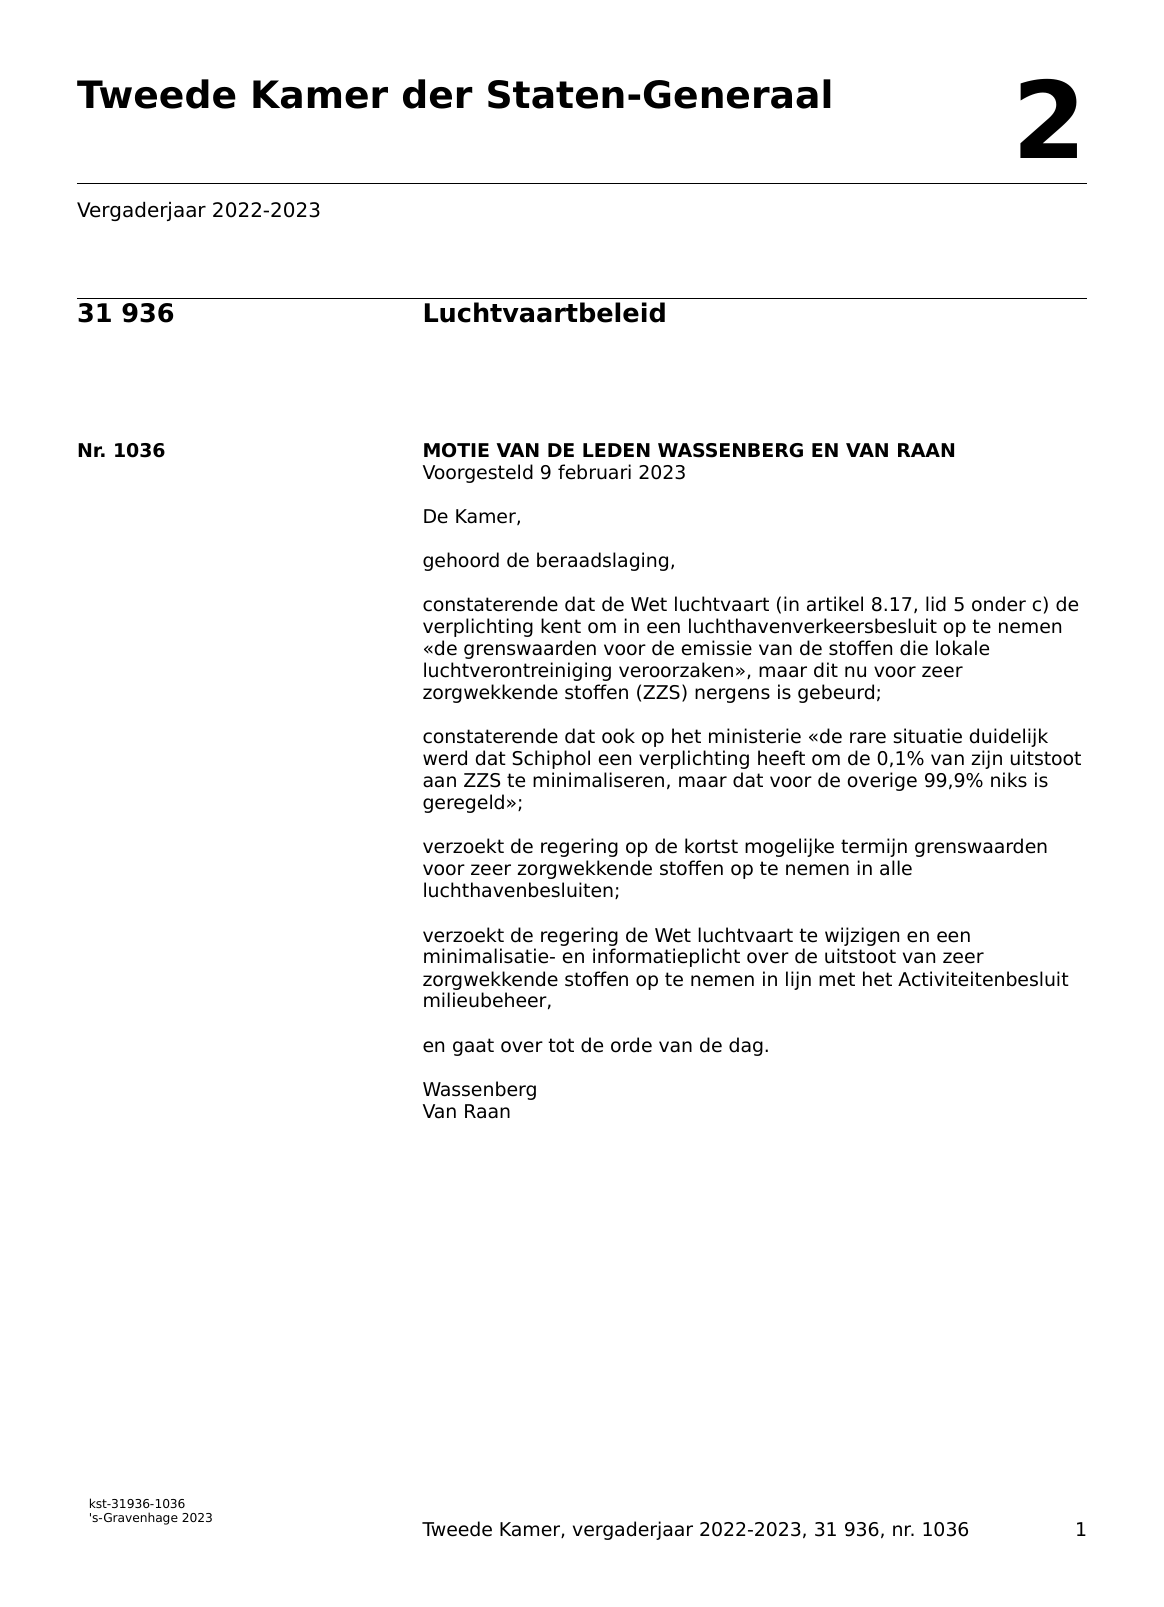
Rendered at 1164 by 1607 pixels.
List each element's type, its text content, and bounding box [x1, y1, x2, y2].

text 's-Gravenhage 2023 [88, 1511, 323, 1525]
text en gaat over tot de orde van de dag. [422, 1034, 1087, 1057]
text verzoekt de regering op de kortst mogelijke termijn grenswaarden voor zeer zorgwekkende stoffen op te nemen in alle luchthavenbesluiten; [422, 836, 1087, 902]
text kst-31936-1036 [88, 1497, 323, 1511]
text gehoord de beraadslaging, [422, 550, 1087, 572]
text Wassenberg [422, 1079, 1087, 1101]
text verzoekt de regering de Wet luchtvaart te wijzigen en een minimalisatie- en informatieplicht over de uitstoot van zeer zorgwekkende stoffen op te nemen in lijn met het Activiteitenbesluit milieubeheer, [422, 924, 1087, 1012]
table_cell Vergaderjaar 2022-2023 [77, 184, 1087, 298]
text constaterende dat ook op het ministerie «de rare situatie duidelijk werd dat Schiphol een verplichting heeft om de 0,1% van zijn uitstoot aan ZZS te minimaliseren, maar dat voor de overige 99,9% niks is geregeld»; [422, 726, 1087, 814]
text Van Raan [422, 1101, 1087, 1123]
text De Kamer, [422, 506, 1087, 528]
text constaterende dat de Wet luchtvaart (in artikel 8.17, lid 5 onder c) de verplichting kent om in een luchthavenverkeersbesluit op te nemen «de grenswaarden voor de emissie van de stoffen die lokale luchtverontreiniging veroorzaken», maar dit nu voor zeer zorgwekkende stoffen (ZZS) nergens is gebeurd; [422, 594, 1087, 704]
table_header 2 [886, 59, 1087, 183]
subtitle Nr. 1036 MOTIE VAN DE LEDEN WASSENBERG EN VAN RAAN [77, 440, 1087, 462]
text Voorgesteld 9 februari 2023 [422, 462, 1087, 484]
table_header Tweede Kamer der Staten-Generaal [77, 59, 886, 183]
subtitle 31 936 Luchtvaartbeleid [77, 299, 1087, 329]
